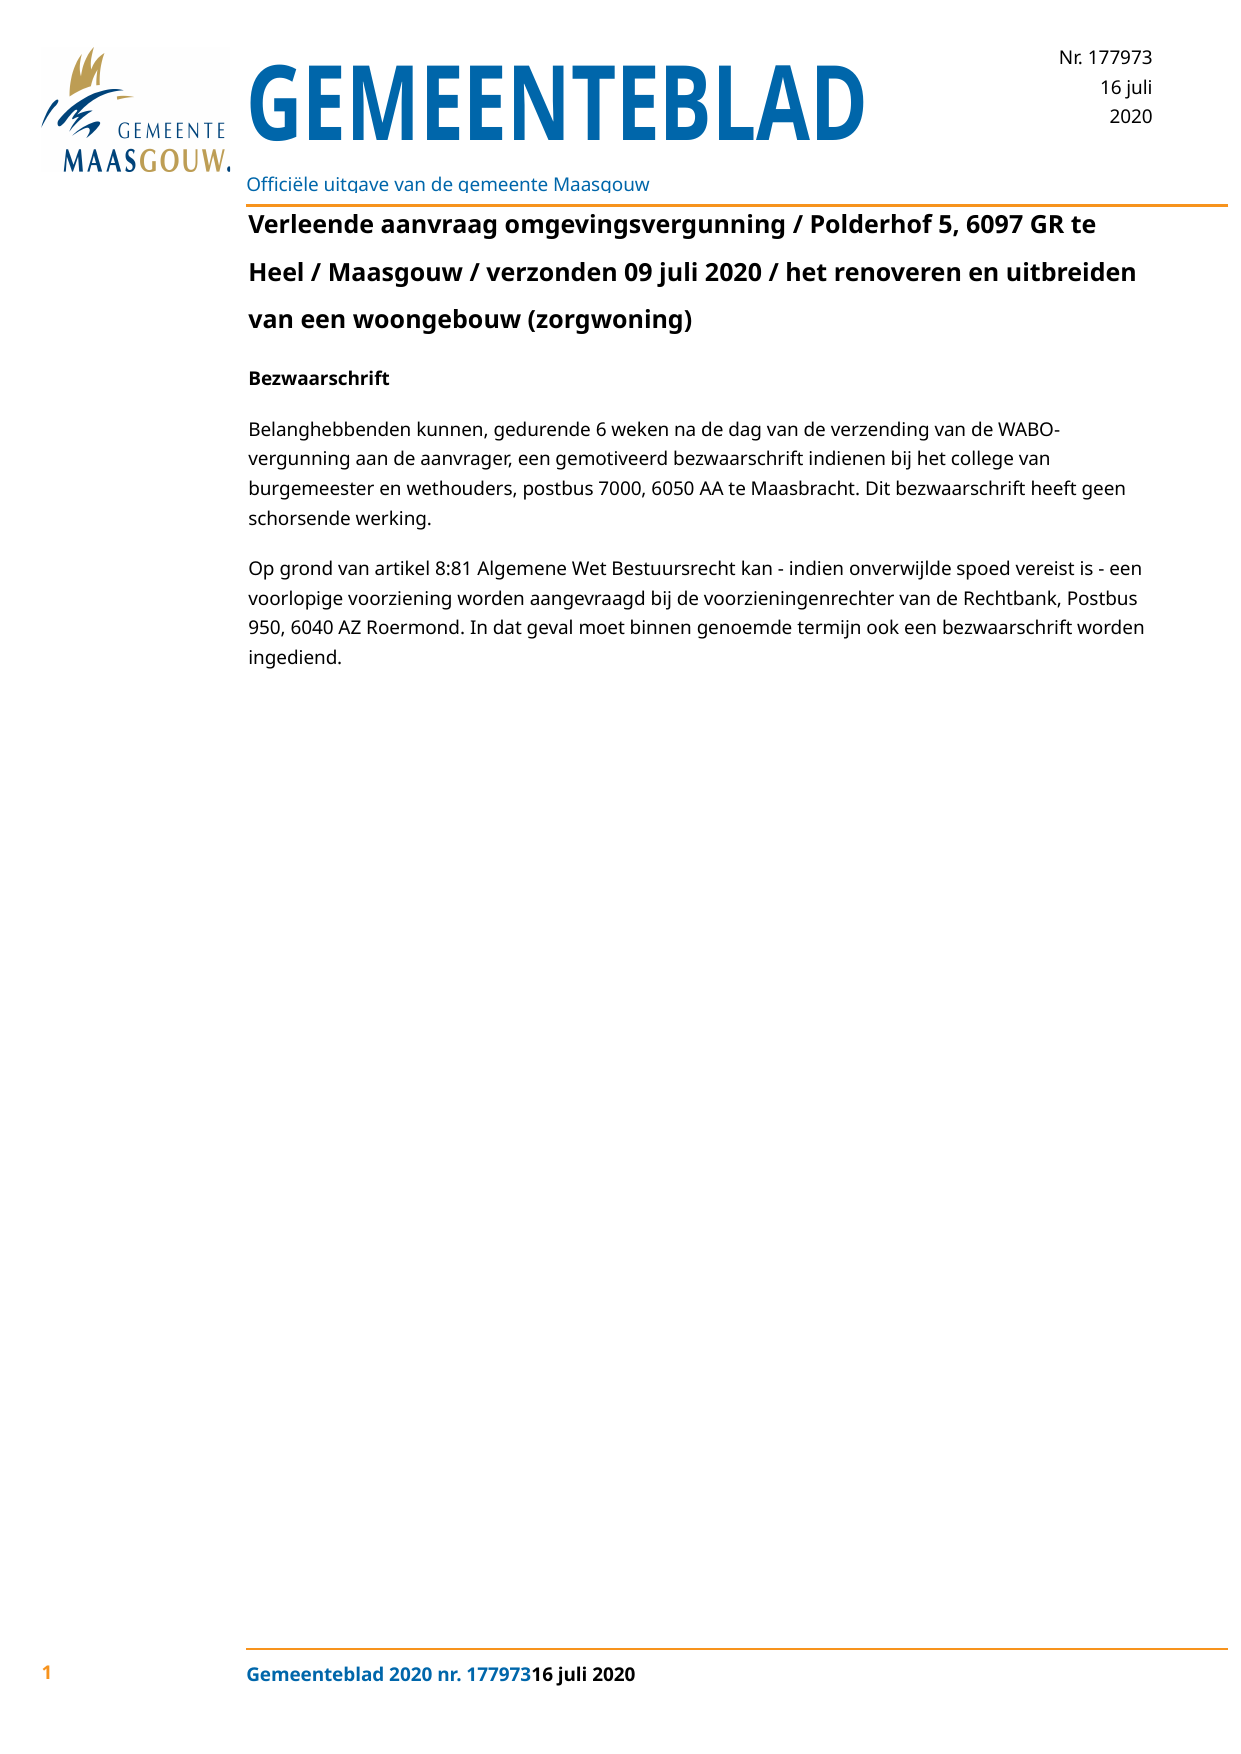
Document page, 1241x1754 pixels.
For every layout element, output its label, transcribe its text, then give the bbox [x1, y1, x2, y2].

text Verleende aanvraag omgevingsvergunning / Polderhof 5, 6097 GR te Heel / Maasgouw / verzonden 09 juli 2020 / het renoveren en uitbreiden van een woongebouw (zorgwoning) [248, 207, 1152, 336]
text Belanghebbenden kunnen, gedurende 6 weken na de dag van de verzending van de WABO-vergunning aan de aanvrager, een gemotiveerd bezwaarschrift indienen bij het college van burgemeester en wethouders, postbus 7000, 6050 AA te Maasbracht. Dit bezwaarschrift heeft geen schorsende werking. [248, 416, 1152, 530]
text Op grond van artikel 8:81 Algemene Wet Bestuursrecht kan - indien onverwijlde spoed vereist is - een voorlopige voorziening worden aangevraagd bij de voorzieningenrechter van de Rechtbank, Postbus 950, 6040 AZ Roermond. In dat geval moet binnen genoemde termijn ook een bezwaarschrift worden ingediend. [248, 555, 1152, 669]
picture [41, 47, 231, 172]
text Bezwaarschrift [248, 366, 1152, 391]
